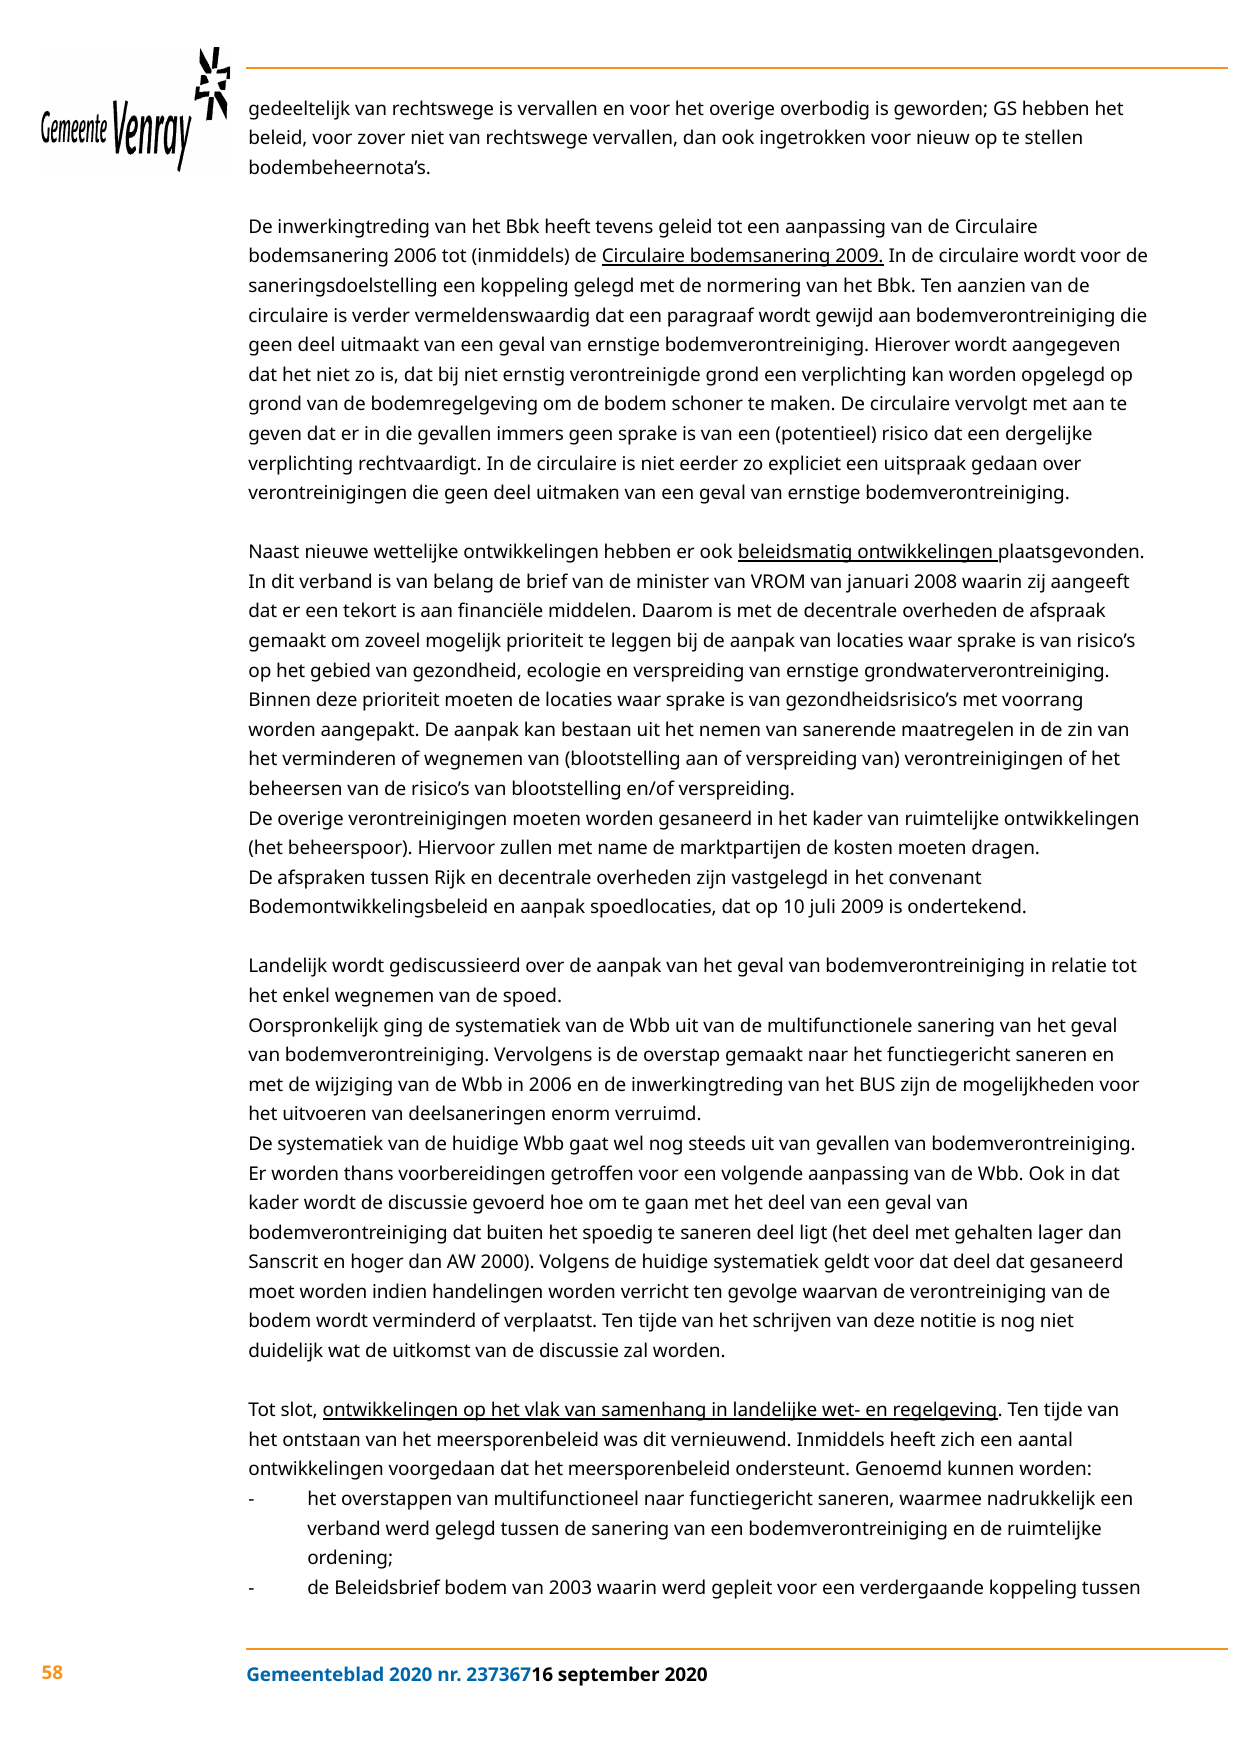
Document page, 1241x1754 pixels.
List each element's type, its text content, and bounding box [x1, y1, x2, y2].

list het overstappen van multifunctioneel naar functiegericht saneren, waarmee nadrukkelijk een verband werd gelegd tussen de sanering van een bodemverontreiniging en de ruimtelijke ordening; [248, 1485, 1152, 1570]
text Er worden thans voorbereidingen getroffen voor een volgende aanpassing van de Wbb. Ook in dat kader wordt de discussie gevoerd hoe om te gaan met het deel van een geval van bodemverontreiniging dat buiten het spoedig te saneren deel ligt (het deel met gehalten lager dan Sanscrit en hoger dan AW 2000). Volgens de huidige systematiek geldt voor dat deel dat gesaneerd moet worden indien handelingen worden verricht ten gevolge waarvan de verontreiniging van de bodem wordt verminderd of verplaatst. Ten tijde van het schrijven van deze notitie is nog niet duidelijk wat de uitkomst van de discussie zal worden. [248, 1160, 1152, 1363]
list de Beleidsbrief bodem van 2003 waarin werd gepleit voor een verdergaande koppeling tussen [248, 1574, 1152, 1600]
text De overige verontreinigingen moeten worden gesaneerd in het kader van ruimtelijke ontwikkelingen (het beheerspoor). Hiervoor zullen met name de marktpartijen de kosten moeten dragen. [248, 805, 1152, 860]
text De inwerkingtreding van het Bbk heeft tevens geleid tot een aanpassing van de Circulaire bodemsanering 2006 tot (inmiddels) de Circulaire bodemsanering 2009. In de circulaire wordt voor de saneringsdoelstelling een koppeling gelegd met de normering van het Bbk. Ten aanzien van de circulaire is verder vermeldenswaardig dat een paragraaf wordt gewijd aan bodemverontreiniging die geen deel uitmaakt van een geval van ernstige bodemverontreiniging. Hierover wordt aangegeven dat het niet zo is, dat bij niet ernstig verontreinigde grond een verplichting kan worden opgelegd op grond van de bodemregelgeving om de bodem schoner te maken. De circulaire vervolgt met aan te geven dat er in die gevallen immers geen sprake is van een (potentieel) risico dat een dergelijke verplichting rechtvaardigt. In de circulaire is niet eerder zo expliciet een uitspraak gedaan over verontreinigingen die geen deel uitmaken van een geval van ernstige bodemverontreiniging. [248, 213, 1152, 505]
text Landelijk wordt gediscussieerd over de aanpak van het geval van bodemverontreiniging in relatie tot het enkel wegnemen van de spoed. [248, 953, 1152, 1008]
text Tot slot, ontwikkelingen op het vlak van samenhang in landelijke wet- en regelgeving. Ten tijde van het ontstaan van het meersporenbeleid was dit vernieuwend. Inmiddels heeft zich een aantal ontwikkelingen voorgedaan dat het meersporenbeleid ondersteunt. Genoemd kunnen worden: [248, 1396, 1152, 1481]
text gedeeltelijk van rechtswege is vervallen en voor het overige overbodig is geworden; GS hebben het beleid, voor zover niet van rechtswege vervallen, dan ook ingetrokken voor nieuw op te stellen bodembeheernota’s. [248, 95, 1152, 180]
text Naast nieuwe wettelijke ontwikkelingen hebben er ook beleidsmatig ontwikkelingen plaatsgevonden. In dit verband is van belang de brief van de minister van VROM van januari 2008 waarin zij aangeeft dat er een tekort is aan financiële middelen. Daarom is met de decentrale overheden de afspraak gemaakt om zoveel mogelijk prioriteit te leggen bij de aanpak van locaties waar sprake is van risico’s op het gebied van gezondheid, ecologie en verspreiding van ernstige grondwaterverontreiniging. [248, 538, 1152, 683]
text Oorspronkelijk ging de systematiek van de Wbb uit van de multifunctionele sanering van het geval van bodemverontreiniging. Vervolgens is de overstap gemaakt naar het functiegericht saneren en met de wijziging van de Wbb in 2006 en de inwerkingtreding van het BUS zijn de mogelijkheden voor het uitvoeren van deelsaneringen enorm verruimd. [248, 1012, 1152, 1126]
picture [41, 47, 231, 172]
text De systematiek van de huidige Wbb gaat wel nog steeds uit van gevallen van bodemverontreiniging. [248, 1130, 1152, 1156]
text Binnen deze prioriteit moeten de locaties waar sprake is van gezondheidsrisico’s met voorrang worden aangepakt. De aanpak kan bestaan uit het nemen van sanerende maatregelen in de zin van het verminderen of wegnemen van (blootstelling aan of verspreiding van) verontreinigingen of het beheersen van de risico’s van blootstelling en/of verspreiding. [248, 686, 1152, 801]
text De afspraken tussen Rijk en decentrale overheden zijn vastgelegd in het convenant Bodemontwikkelingsbeleid en aanpak spoedlocaties, dat op 10 juli 2009 is ondertekend. [248, 864, 1152, 919]
